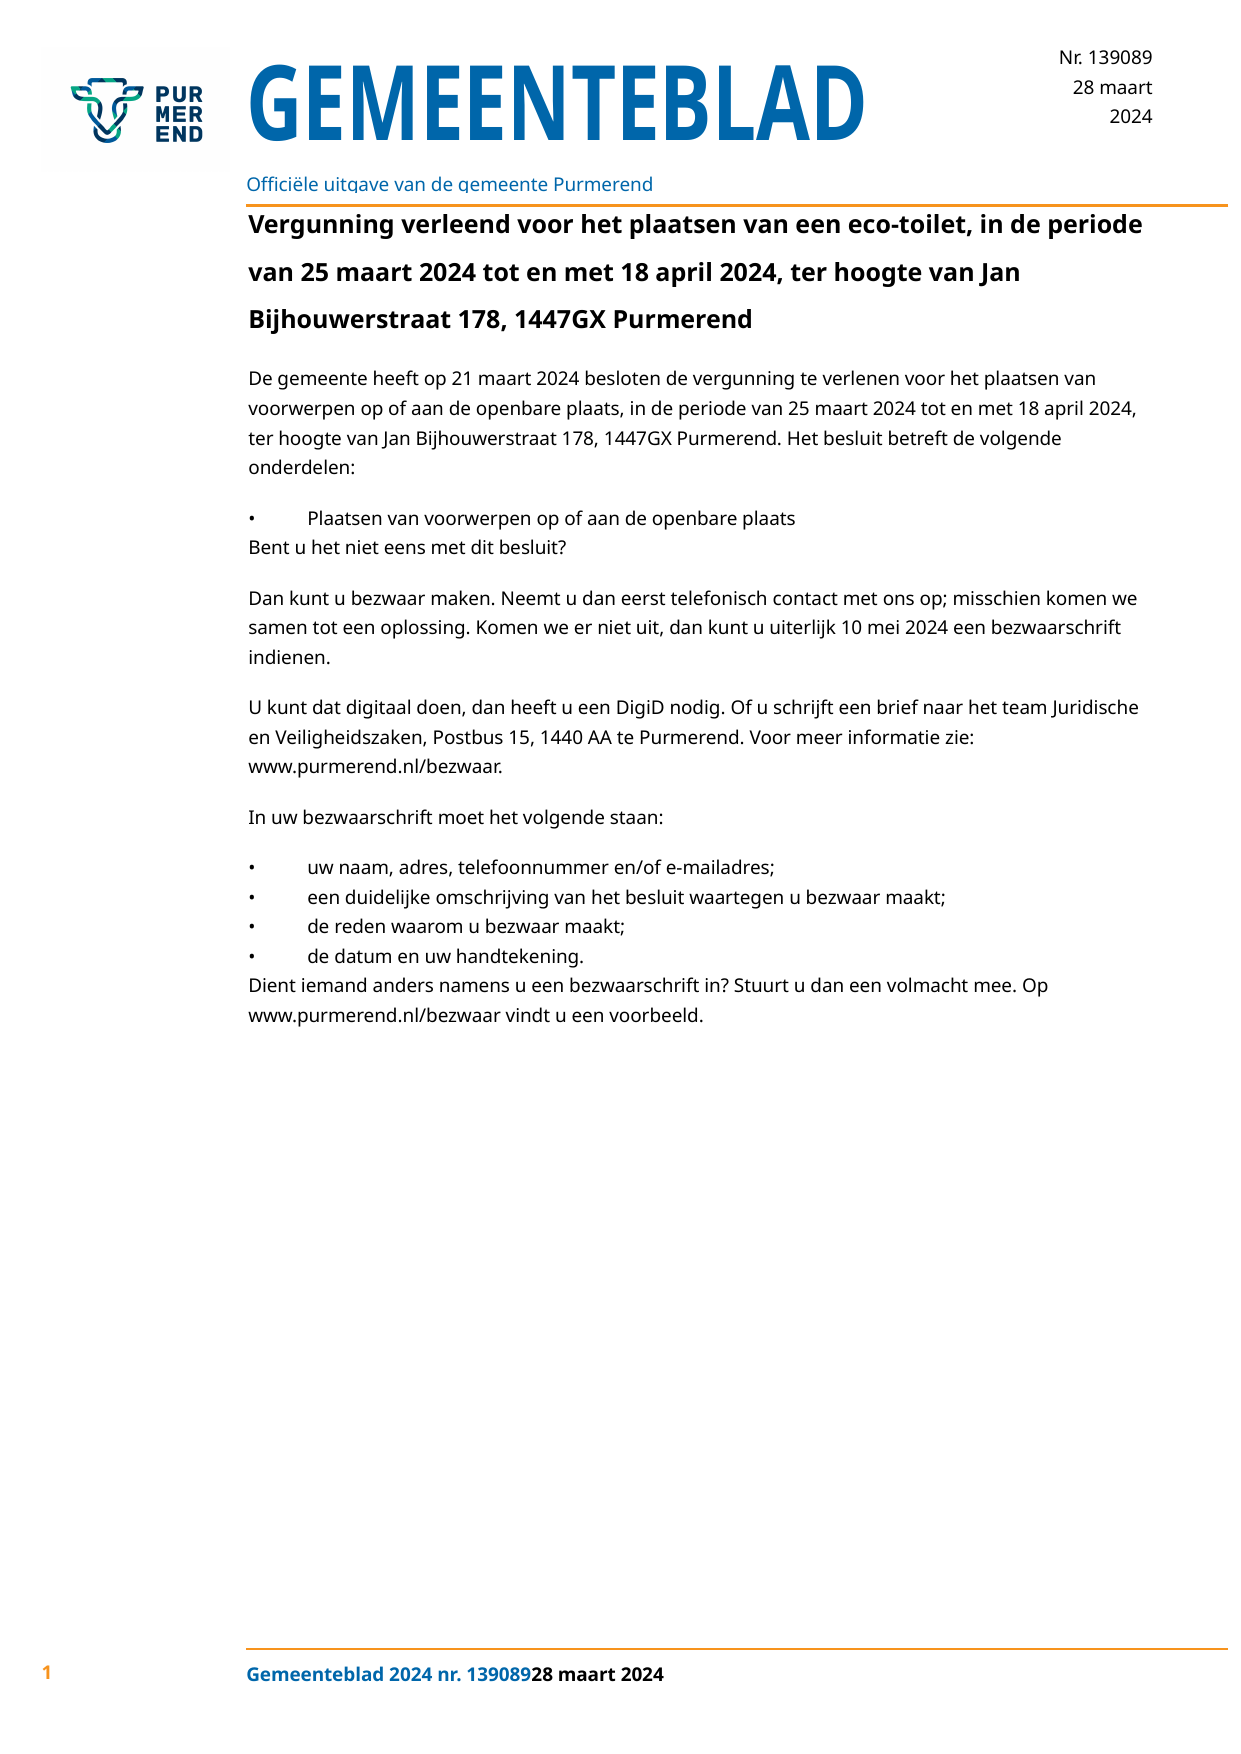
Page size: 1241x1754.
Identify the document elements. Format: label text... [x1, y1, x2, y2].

list de datum en uw handtekening. [248, 943, 1152, 969]
text In uw bezwaarschrift moet het volgende staan: [248, 804, 1152, 829]
text Dient iemand anders namens u een bezwaarschrift in? Stuurt u dan een volmacht mee. Op www.purmerend.nl/bezwaar vindt u een voorbeeld. [248, 973, 1152, 1028]
list de reden waarom u bezwaar maakt; [248, 913, 1152, 939]
list een duidelijke omschrijving van het besluit waartegen u bezwaar maakt; [248, 884, 1152, 909]
list uw naam, adres, telefoonnummer en/of e-mailadres; [248, 854, 1152, 880]
text U kunt dat digitaal doen, dan heeft u een DigiD nodig. Of u schrijft een brief naar het team Juridische en Veiligheidszaken, Postbus 15, 1440 AA te Purmerend. Voor meer informatie zie: www.purmerend.nl/bezwaar. [248, 694, 1152, 779]
picture [41, 47, 231, 172]
text De gemeente heeft op 21 maart 2024 besloten de vergunning te verlenen voor het plaatsen van voorwerpen op of aan de openbare plaats, in de periode van 25 maart 2024 tot en met 18 april 2024, ter hoogte van Jan Bijhouwerstraat 178, 1447GX Purmerend. Het besluit betreft de volgende onderdelen: [248, 366, 1152, 480]
text Bent u het niet eens met dit besluit? [248, 534, 1152, 560]
text Vergunning verleend voor het plaatsen van een eco-toilet, in de periode van 25 maart 2024 tot en met 18 april 2024, ter hoogte van Jan Bijhouwerstraat 178, 1447GX Purmerend [248, 207, 1152, 336]
list Plaatsen van voorwerpen op of aan de openbare plaats [248, 505, 1152, 530]
text Dan kunt u bezwaar maken. Neemt u dan eerst telefonisch contact met ons op; misschien komen we samen tot een oplossing. Komen we er niet uit, dan kunt u uiterlijk 10 mei 2024 een bezwaarschrift indienen. [248, 585, 1152, 669]
